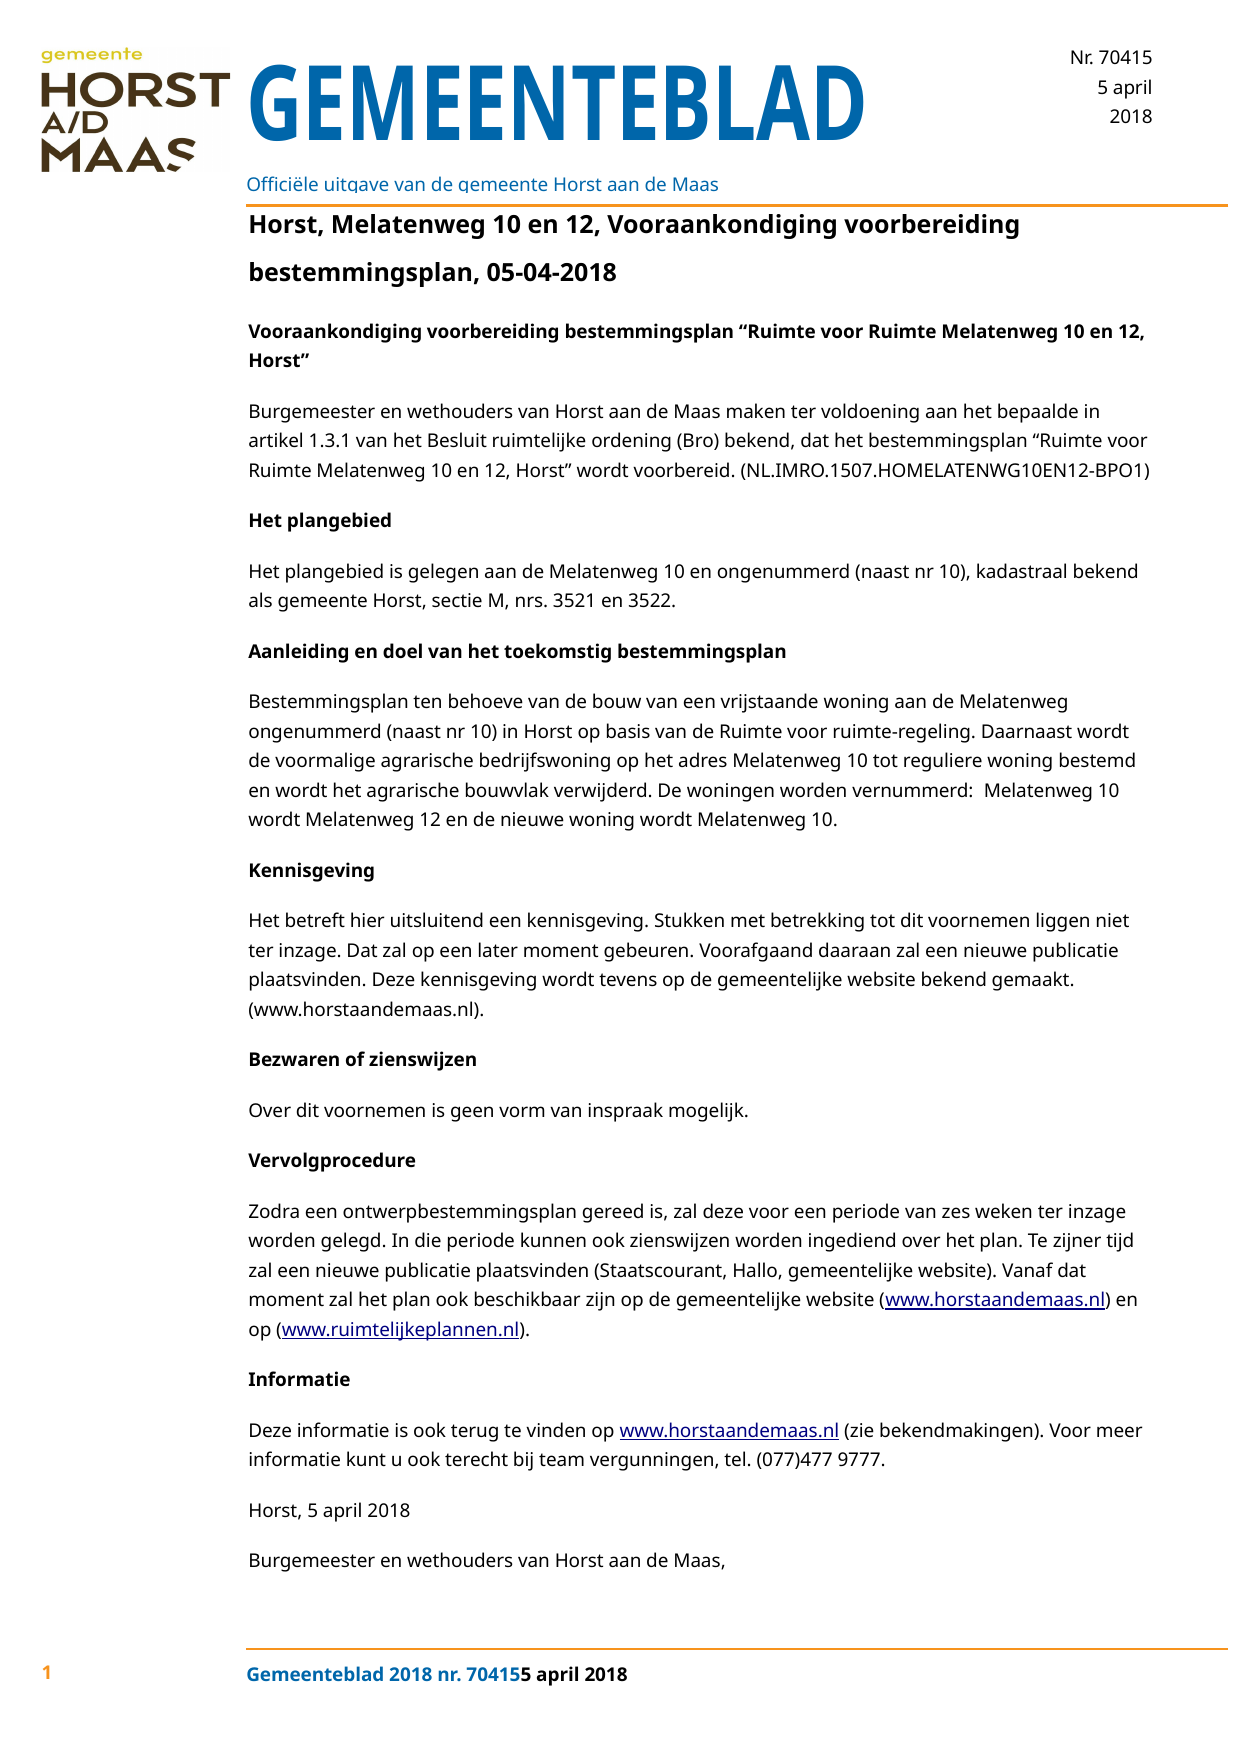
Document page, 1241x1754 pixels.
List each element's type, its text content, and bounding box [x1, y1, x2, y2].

text Burgemeester en wethouders van Horst aan de Maas maken ter voldoening aan het bepaalde in artikel 1.3.1 van het Besluit ruimtelijke ordening (Bro) bekend, dat het bestemmingsplan “Ruimte voor Ruimte Melatenweg 10 en 12, Horst” wordt voorbereid. (NL.IMRO.1507.HOMELATENWG10EN12-BPO1) [248, 398, 1152, 483]
text Burgemeester en wethouders van Horst aan de Maas, [248, 1547, 1152, 1573]
text Over dit voornemen is geen vorm van inspraak mogelijk. [248, 1097, 1152, 1123]
text Horst, 5 april 2018 [248, 1497, 1152, 1523]
text Vooraankondiging voorbereiding bestemmingsplan “Ruimte voor Ruimte Melatenweg 10 en 12, Horst” [248, 318, 1152, 373]
text Het plangebied is gelegen aan de Melatenweg 10 en ongenummerd (naast nr 10), kadastraal bekend als gemeente Horst, sectie M, nrs. 3521 en 3522. [248, 558, 1152, 613]
text Het plangebied [248, 507, 1152, 533]
text Deze informatie is ook terug te vinden op www.horstaandemaas.nl (zie bekendmakingen). Voor meer informatie kunt u ook terecht bij team vergunningen, tel. (077)477 9777. [248, 1417, 1152, 1472]
picture [41, 47, 231, 172]
text Aanleiding en doel van het toekomstig bestemmingsplan [248, 638, 1152, 664]
text Zodra een ontwerpbestemmingsplan gereed is, zal deze voor een periode van zes weken ter inzage worden gelegd. In die periode kunnen ook zienswijzen worden ingediend over het plan. Te zijner tijd zal een nieuwe publicatie plaatsvinden (Staatscourant, Hallo, gemeentelijke website). Vanaf dat moment zal het plan ook beschikbaar zijn op de gemeentelijke website (www.horstaandemaas.nl) en op (www.ruimtelijkeplannen.nl). [248, 1198, 1152, 1342]
text Informatie [248, 1367, 1152, 1392]
text Het betreft hier uitsluitend een kennisgeving. Stukken met betrekking tot dit voornemen liggen niet ter inzage. Dat zal op een later moment gebeuren. Voorafgaand daaraan zal een nieuwe publicatie plaatsvinden. Deze kennisgeving wordt tevens op de gemeentelijke website bekend gemaakt. (www.horstaandemaas.nl). [248, 907, 1152, 1022]
text Kennisgeving [248, 857, 1152, 883]
text Bestemmingsplan ten behoeve van de bouw van een vrijstaande woning aan de Melatenweg ongenummerd (naast nr 10) in Horst op basis van de Ruimte voor ruimte-regeling. Daarnaast wordt de voormalige agrarische bedrijfswoning op het adres Melatenweg 10 tot reguliere woning bestemd en wordt het agrarische bouwvlak verwijderd. De woningen worden vernummerd: Melatenweg 10 wordt Melatenweg 12 en de nieuwe woning wordt Melatenweg 10. [248, 688, 1152, 832]
text Horst, Melatenweg 10 en 12, Vooraankondiging voorbereiding bestemmingsplan, 05-04-2018 [248, 207, 1152, 288]
text Bezwaren of zienswijzen [248, 1047, 1152, 1072]
text Vervolgprocedure [248, 1147, 1152, 1173]
